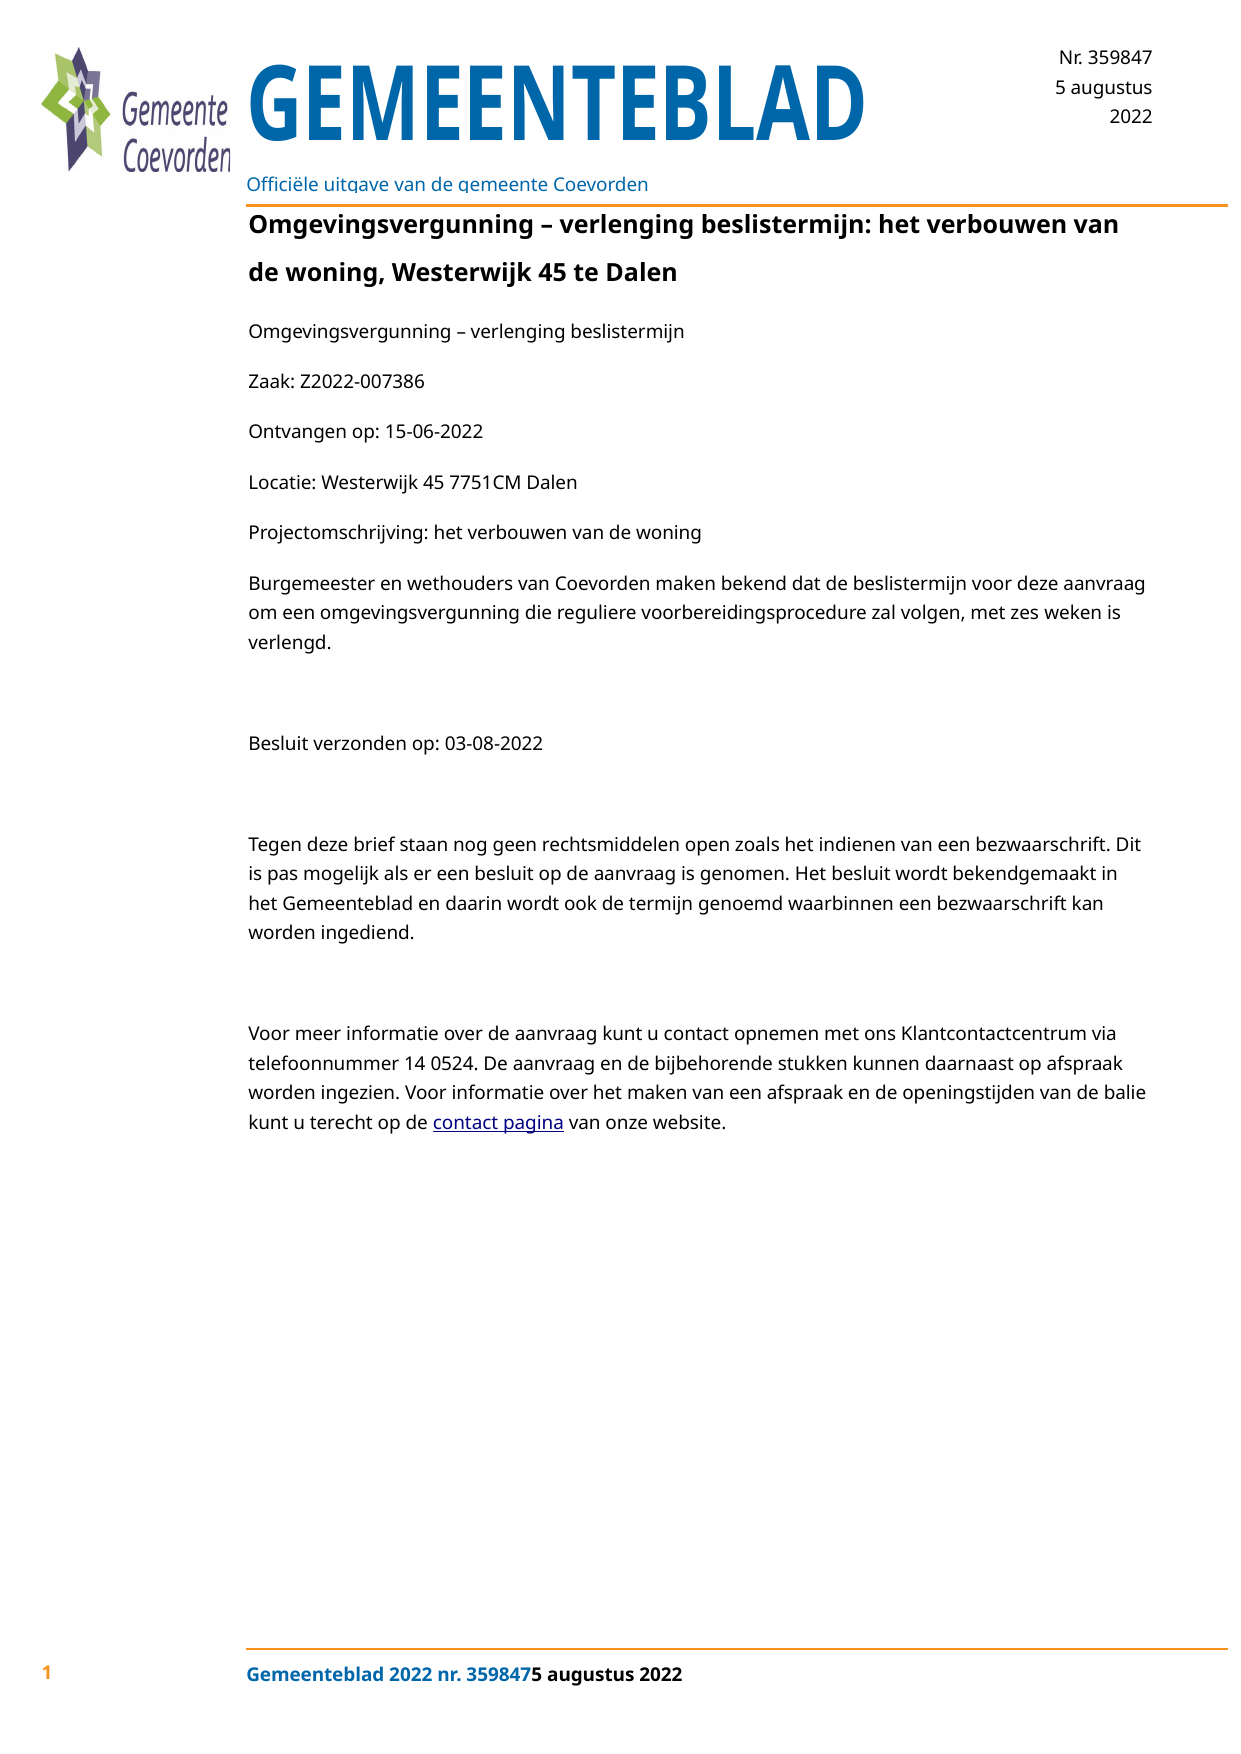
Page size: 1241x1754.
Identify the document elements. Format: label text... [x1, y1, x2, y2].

picture [41, 47, 231, 172]
text Projectomschrijving: het verbouwen van de woning [248, 519, 1152, 545]
text Zaak: Z2022-007386 [248, 368, 1152, 394]
text Voor meer informatie over de aanvraag kunt u contact opnemen met ons Klantcontactcentrum via telefoonnummer 14 0524. De aanvraag en de bijbehorende stukken kunnen daarnaast op afspraak worden ingezien. Voor informatie over het maken van een afspraak en de openingstijden van de balie kunt u terecht op de contact pagina van onze website. [248, 1020, 1152, 1135]
text Locatie: Westerwijk 45 7751CM Dalen [248, 469, 1152, 495]
text Tegen deze brief staan nog geen rechtsmiddelen open zoals het indienen van een bezwaarschrift. Dit is pas mogelijk als er een besluit op de aanvraag is genomen. Het besluit wordt bekendgemaakt in het Gemeenteblad en daarin wordt ook de termijn genoemd waarbinnen een bezwaarschrift kan worden ingediend. [248, 831, 1152, 945]
text Besluit verzonden op: 03-08-2022 [248, 730, 1152, 756]
text Omgevingsvergunning – verlenging beslistermijn [248, 318, 1152, 344]
text Omgevingsvergunning – verlenging beslistermijn: het verbouwen van de woning, Westerwijk 45 te Dalen [248, 207, 1152, 288]
text Ontvangen op: 15-06-2022 [248, 419, 1152, 444]
text Burgemeester en wethouders van Coevorden maken bekend dat de beslistermijn voor deze aanvraag om een omgevingsvergunning die reguliere voorbereidingsprocedure zal volgen, met zes weken is verlengd. [248, 570, 1152, 655]
